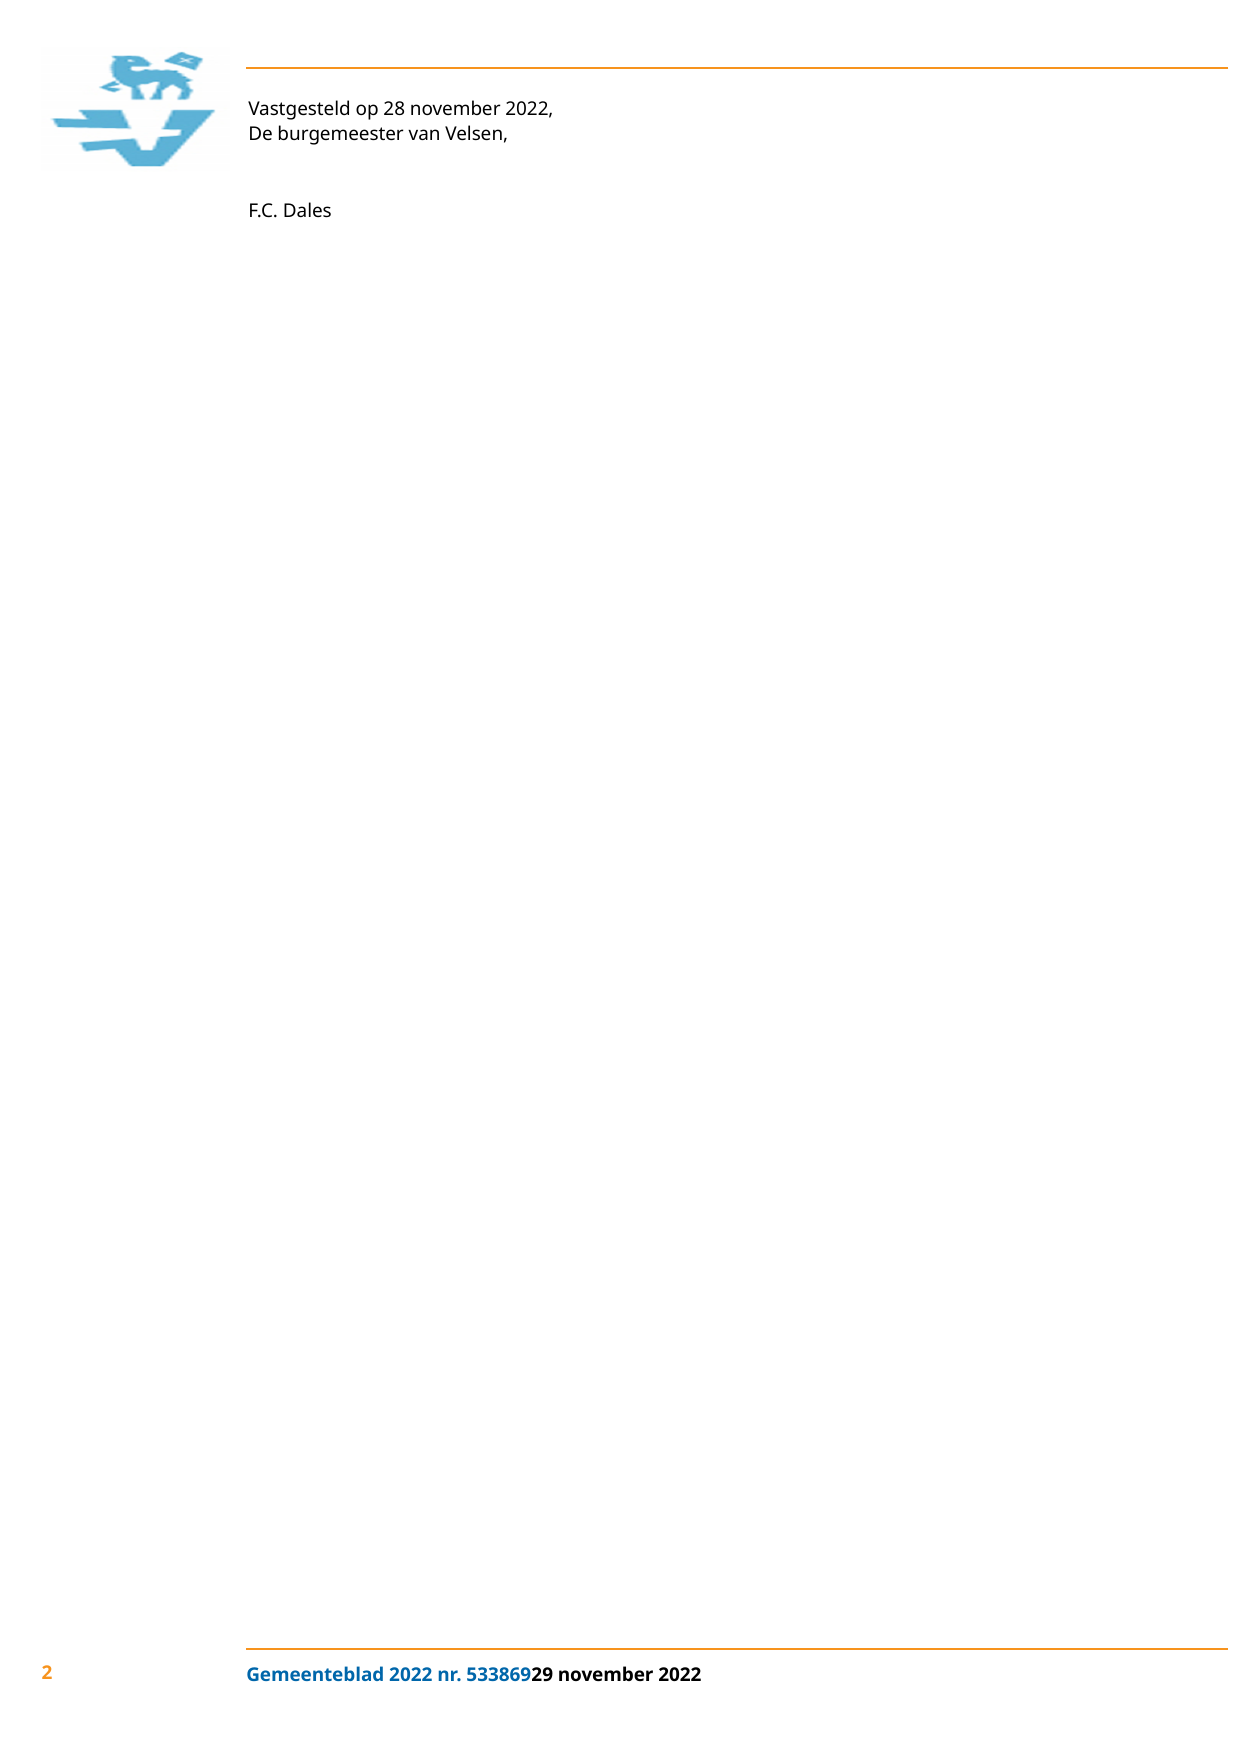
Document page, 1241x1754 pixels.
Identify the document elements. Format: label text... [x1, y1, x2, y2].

text F.C. Dales [248, 198, 1152, 223]
picture [41, 47, 231, 172]
text Vastgesteld op 28 november 2022, [248, 95, 1152, 121]
text De burgemeester van Velsen, [248, 121, 1152, 146]
